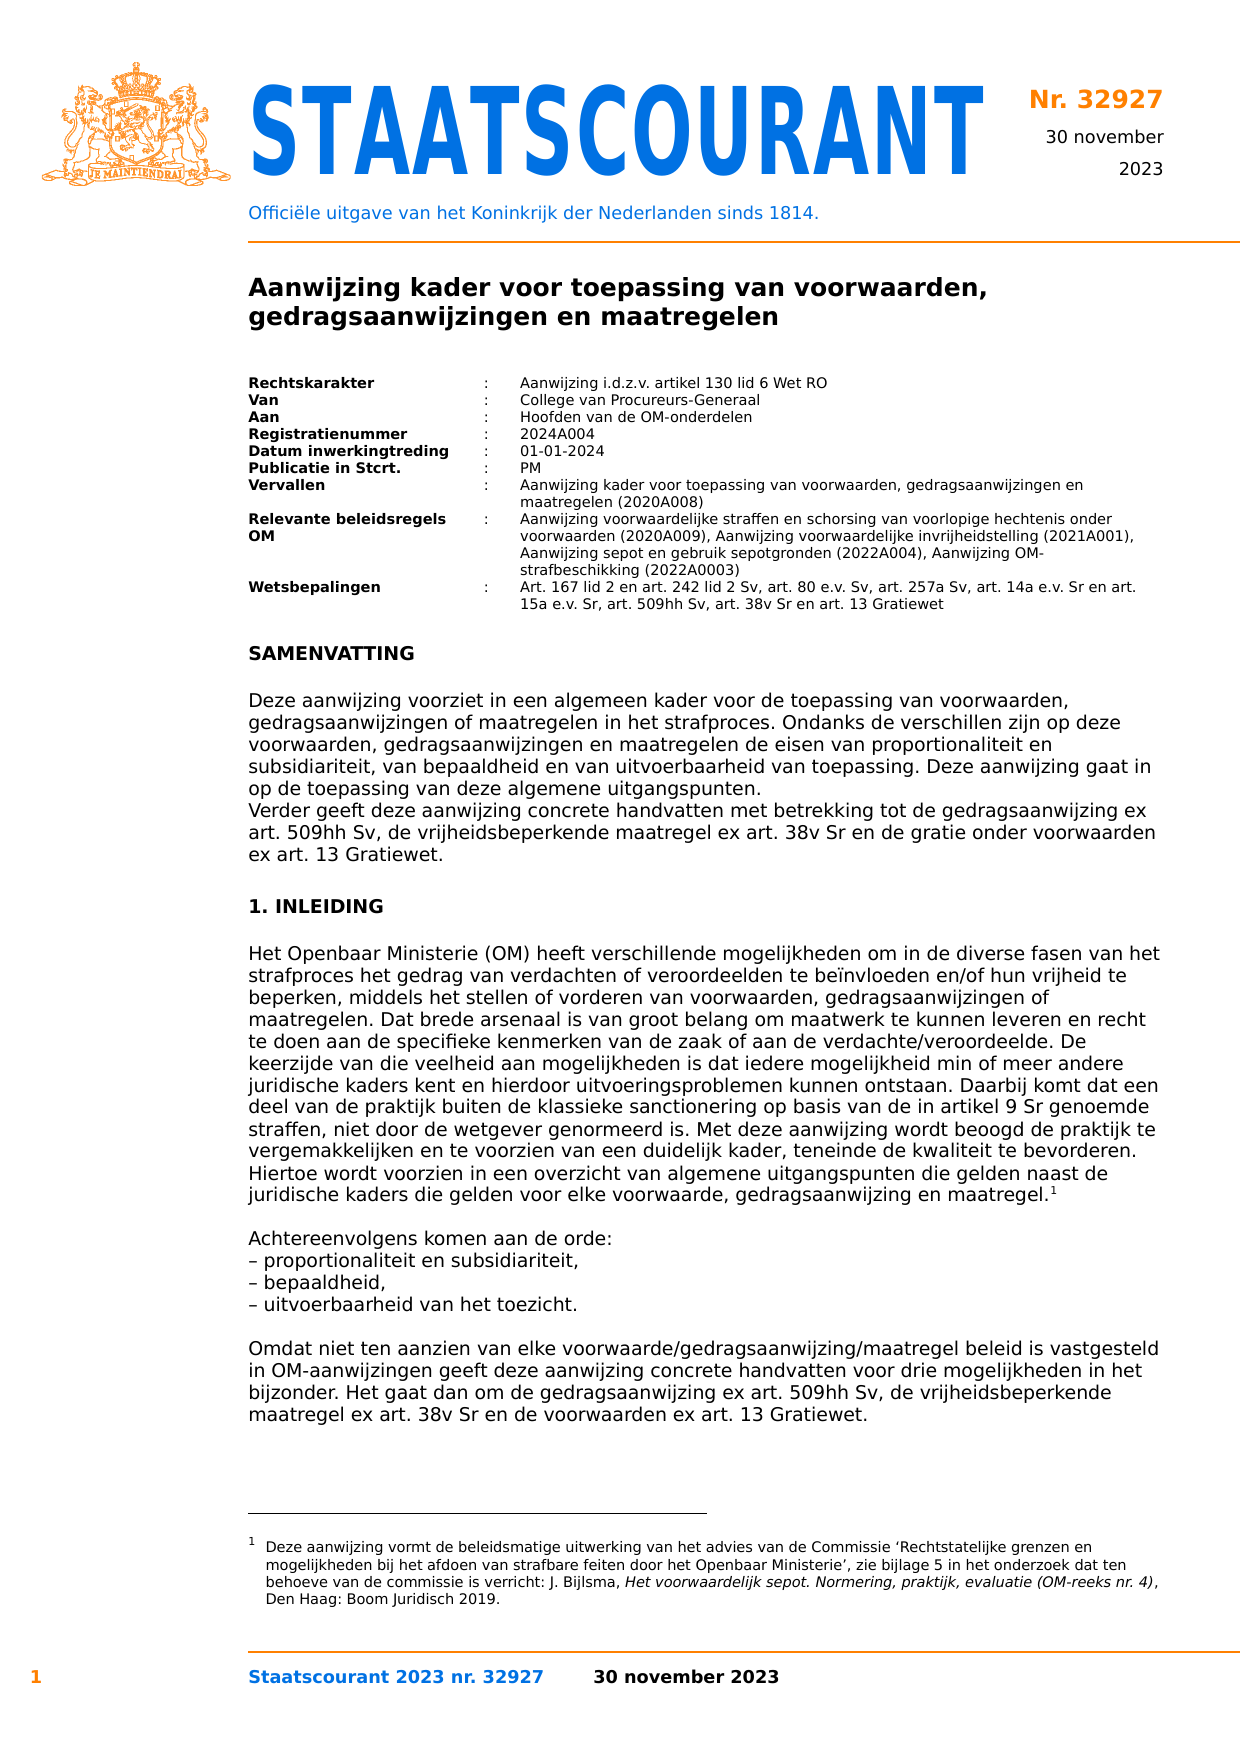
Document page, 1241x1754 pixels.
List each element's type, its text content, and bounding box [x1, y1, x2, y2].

table_cell Relevante beleidsregels OM [248, 511, 478, 579]
table_header : [478, 375, 514, 392]
text Het Openbaar Ministerie (OM) heeft verschillende mogelijkheden om in de diverse fasen van het strafproces het gedrag van verdachten of veroordeelden te beïnvloeden en/of hun vrijheid te beperken, middels het stellen of vorderen van voorwaarden, gedragsaanwijzingen of maatregelen. Dat brede arsenaal is van groot belang om maatwerk te kunnen leveren en recht te doen aan de specifieke kenmerken van de zaak of aan de verdachte/veroordeelde. De keerzijde van die veelheid aan mogelijkheden is dat iedere mogelijkheid min of meer andere juridische kaders kent en hierdoor uitvoeringsproblemen kunnen ontstaan. Daarbij komt dat een deel van de praktijk buiten de klassieke sanctionering op basis van de in artikel 9 Sr genoemde straffen, niet door de wetgever genormeerd is. Met deze aanwijzing wordt beoogd de praktijk te vergemakkelijken en te voorzien van een duidelijk kader, teneinde de kwaliteit te bevorderen. Hiertoe wordt voorzien in een overzicht van algemene uitgangspunten die gelden naast de juridische kaders die gelden voor elke voorwaarde, gedragsaanwijzing en maatregel. [248, 943, 1163, 1206]
table_cell Aanwijzing kader voor toepassing van voorwaarden, gedragsaanwijzingen en maatregelen (2020A008) [514, 477, 1163, 511]
table_cell Aan [248, 409, 478, 426]
picture [41, 62, 231, 186]
table_cell : [478, 392, 514, 409]
text – uitvoerbaarheid van het toezicht. [248, 1294, 1163, 1316]
table_cell Vervallen [248, 477, 478, 511]
subtitle SAMENVATTING [248, 643, 1163, 665]
table_cell 01-01-2024 [514, 443, 1163, 460]
table_cell : [478, 460, 514, 477]
table_cell 30 november [998, 121, 1240, 153]
table_cell Datum inwerkingtreding [248, 443, 478, 460]
table_cell : [478, 579, 514, 613]
table_cell : [478, 443, 514, 460]
table_cell : [478, 409, 514, 426]
table_header Rechtskarakter [248, 375, 478, 392]
table_cell College van Procureurs-Generaal [514, 392, 1163, 409]
table_cell Registratienummer [248, 426, 478, 443]
subtitle 1. INLEIDING [248, 896, 1163, 918]
table_cell : [478, 511, 514, 579]
table_cell 2024A004 [514, 426, 1163, 443]
table_cell Aanwijzing voorwaardelijke straffen en schorsing van voorlopige hechtenis onder voorwaarden (2020A009), Aanwijzing voorwaardelijke invrijheidstelling (2021A001), Aanwijzing sepot en gebruik sepotgronden (2022A004), Aanwijzing OM-strafbeschikking (2022A0003) [514, 511, 1163, 579]
table_cell Art. 167 lid 2 en art. 242 lid 2 Sv, art. 80 e.v. Sv, art. 257a Sv, art. 14a e.v. Sr en art. 15a e.v. Sr, art. 509hh Sv, art. 38v Sr en art. 13 Gratiewet [514, 579, 1163, 613]
table_cell Van [248, 392, 478, 409]
subtitle Aanwijzing kader voor toepassing van voorwaarden, gedragsaanwijzingen en maatregelen [248, 273, 1163, 331]
table_header [25, 62, 248, 241]
table_header Nr. 32927 [998, 62, 1240, 121]
table_header Aanwijzing i.d.z.v. artikel 130 lid 6 Wet RO [514, 375, 1163, 392]
table_cell : [478, 426, 514, 443]
text – proportionaliteit en subsidiariteit, [248, 1250, 1163, 1272]
table_cell 2023 [998, 153, 1240, 203]
table_cell Officiële uitgave van het Koninkrijk der Nederlanden sinds 1814. [248, 203, 1240, 241]
text Deze aanwijzing voorziet in een algemeen kader voor de toepassing van voorwaarden, gedragsaanwijzingen of maatregelen in het strafproces. Ondanks de verschillen zijn op deze voorwaarden, gedragsaanwijzingen en maatregelen de eisen van proportionaliteit en subsidiariteit, van bepaaldheid en van uitvoerbaarheid van toepassing. Deze aanwijzing gaat in op de toepassing van deze algemene uitgangspunten. [248, 690, 1163, 800]
text Verder geeft deze aanwijzing concrete handvatten met betrekking tot de gedragsaanwijzing ex art. 509hh Sv, de vrijheidsbeperkende maatregel ex art. 38v Sr en de gratie onder voorwaarden ex art. 13 Gratiewet. [248, 800, 1163, 866]
table_cell : [478, 477, 514, 511]
table_header STAATSCOURANT [248, 62, 998, 203]
table_cell Wetsbepalingen [248, 579, 478, 613]
text – bepaaldheid, [248, 1272, 1163, 1294]
table_cell PM [514, 460, 1163, 477]
table_cell Hoofden van de OM-onderdelen [514, 409, 1163, 426]
text Deze aanwijzing vormt de beleidsmatige uitwerking van het advies van de Commissie ‘Rechtstatelijke grenzen en mogelijkheden bij het afdoen van strafbare feiten door het Openbaar Ministerie’, zie bijlage 5 in het onderzoek dat ten behoeve van de commissie is verricht: J. Bijlsma, Het voorwaardelijk sepot. Normering, praktijk, evaluatie (OM-reeks nr. 4), Den Haag: Boom Juridisch 2019. [248, 1535, 1163, 1608]
text Omdat niet ten aanzien van elke voorwaarde/gedragsaanwijzing/maatregel beleid is vastgesteld in OM-aanwijzingen geeft deze aanwijzing concrete handvatten voor drie mogelijkheden in het bijzonder. Het gaat dan om de gedragsaanwijzing ex art. 509hh Sv, de vrijheidsbeperkende maatregel ex art. 38v Sr en de voorwaarden ex art. 13 Gratiewet. [248, 1338, 1163, 1426]
table_cell Publicatie in Stcrt. [248, 460, 478, 477]
text Achtereenvolgens komen aan de orde: [248, 1228, 1163, 1250]
